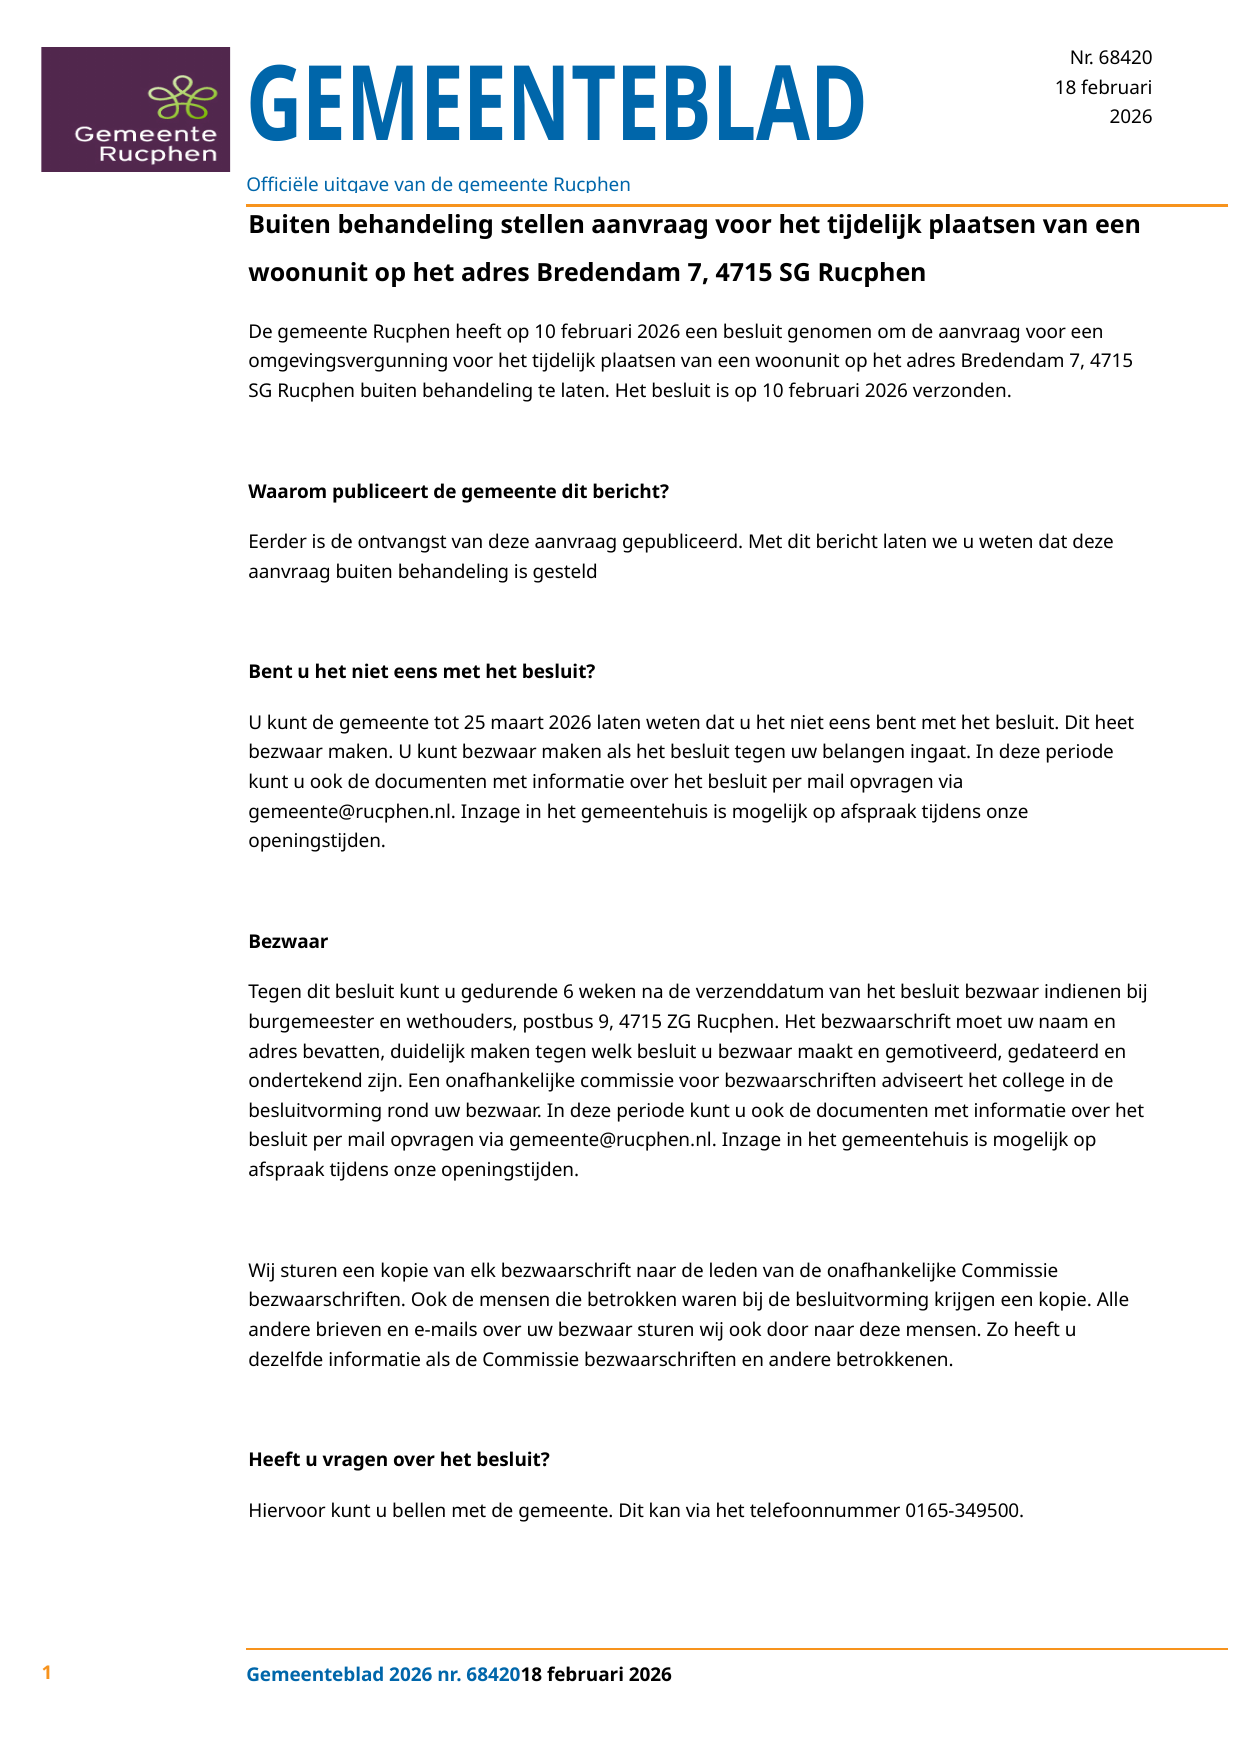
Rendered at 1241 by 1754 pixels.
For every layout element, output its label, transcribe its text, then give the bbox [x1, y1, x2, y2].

text Wij sturen een kopie van elk bezwaarschrift naar de leden van de onafhankelijke Commissie bezwaarschriften. Ook de mensen die betrokken waren bij de besluitvorming krijgen een kopie. Alle andere brieven en e-mails over uw bezwaar sturen wij ook door naar deze mensen. Zo heeft u dezelfde informatie als de Commissie bezwaarschriften en andere betrokkenen. [248, 1257, 1152, 1372]
text Tegen dit besluit kunt u gedurende 6 weken na de verzenddatum van het besluit bezwaar indienen bij burgemeester en wethouders, postbus 9, 4715 ZG Rucphen. Het bezwaarschrift moet uw naam en adres bevatten, duidelijk maken tegen welk besluit u bezwaar maakt en gemotiveerd, gedateerd en ondertekend zijn. Een onafhankelijke commissie voor bezwaarschriften adviseert het college in de besluitvorming rond uw bezwaar. In deze periode kunt u ook de documenten met informatie over het besluit per mail opvragen via gemeente@rucphen.nl. Inzage in het gemeentehuis is mogelijk op afspraak tijdens onze openingstijden. [248, 979, 1152, 1182]
text U kunt de gemeente tot 25 maart 2026 laten weten dat u het niet eens bent met het besluit. Dit heet bezwaar maken. U kunt bezwaar maken als het besluit tegen uw belangen ingaat. In deze periode kunt u ook de documenten met informatie over het besluit per mail opvragen via gemeente@rucphen.nl. Inzage in het gemeentehuis is mogelijk op afspraak tijdens onze openingstijden. [248, 709, 1152, 853]
text Buiten behandeling stellen aanvraag voor het tijdelijk plaatsen van een woonunit op het adres Bredendam 7, 4715 SG Rucphen [248, 207, 1152, 288]
picture [41, 47, 231, 172]
text Waarom publiceert de gemeente dit bericht? [248, 478, 1152, 504]
text Hiervoor kunt u bellen met de gemeente. Dit kan via het telefoonnummer 0165-349500. [248, 1497, 1152, 1523]
text Heeft u vragen over het besluit? [248, 1447, 1152, 1472]
text Eerder is de ontvangst van deze aanvraag gepubliceerd. Met dit bericht laten we u weten dat deze aanvraag buiten behandeling is gesteld [248, 528, 1152, 584]
text Bent u het niet eens met het besluit? [248, 659, 1152, 684]
text De gemeente Rucphen heeft op 10 februari 2026 een besluit genomen om de aanvraag voor een omgevingsvergunning voor het tijdelijk plaatsen van een woonunit op het adres Bredendam 7, 4715 SG Rucphen buiten behandeling te laten. Het besluit is op 10 februari 2026 verzonden. [248, 318, 1152, 403]
text Bezwaar [248, 928, 1152, 954]
